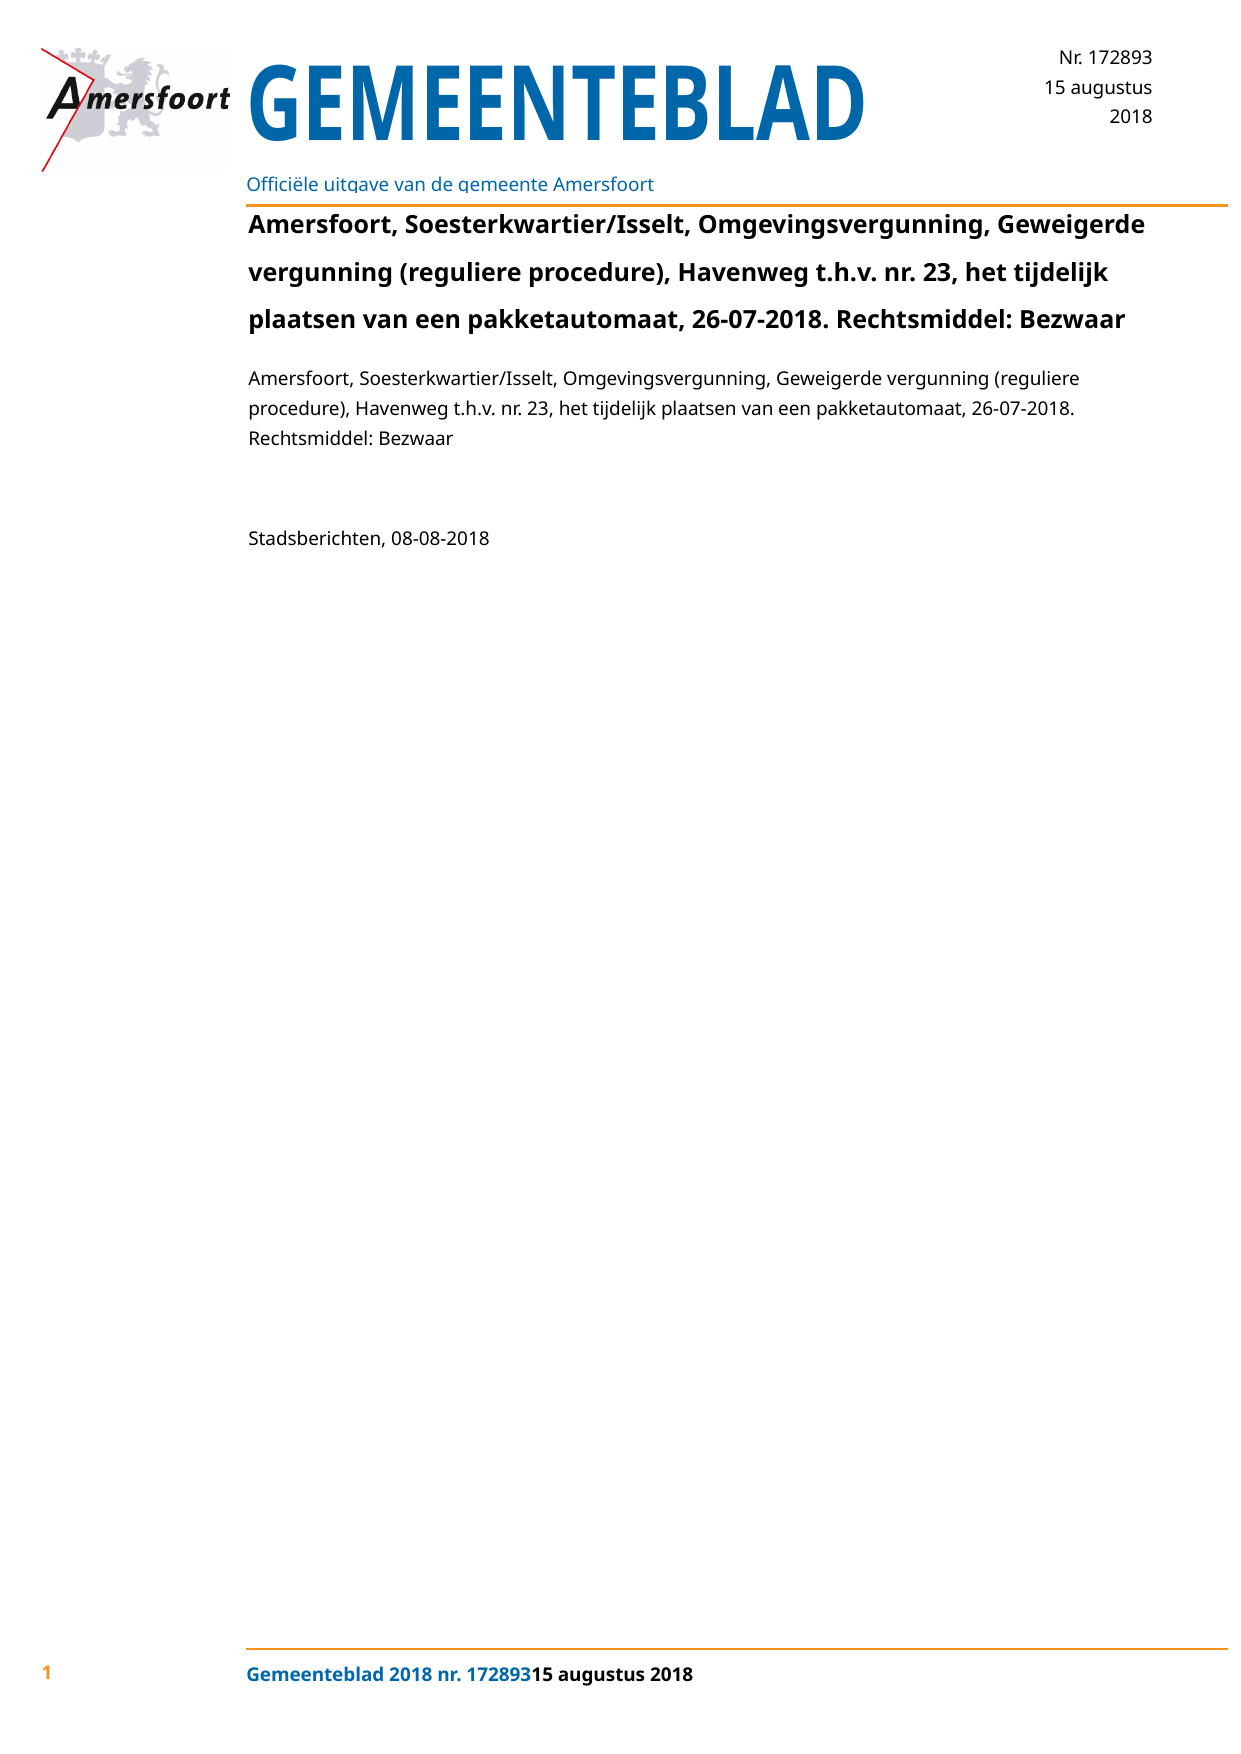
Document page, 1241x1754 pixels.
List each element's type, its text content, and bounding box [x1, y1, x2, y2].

picture [41, 47, 231, 172]
text Amersfoort, Soesterkwartier/Isselt, Omgevingsvergunning, Geweigerde vergunning (reguliere procedure), Havenweg t.h.v. nr. 23, het tijdelijk plaatsen van een pakketautomaat, 26-07-2018. Rechtsmiddel: Bezwaar [248, 366, 1152, 450]
text Amersfoort, Soesterkwartier/Isselt, Omgevingsvergunning, Geweigerde vergunning (reguliere procedure), Havenweg t.h.v. nr. 23, het tijdelijk plaatsen van een pakketautomaat, 26-07-2018. Rechtsmiddel: Bezwaar [248, 207, 1152, 336]
text Stadsberichten, 08-08-2018 [248, 526, 1152, 551]
